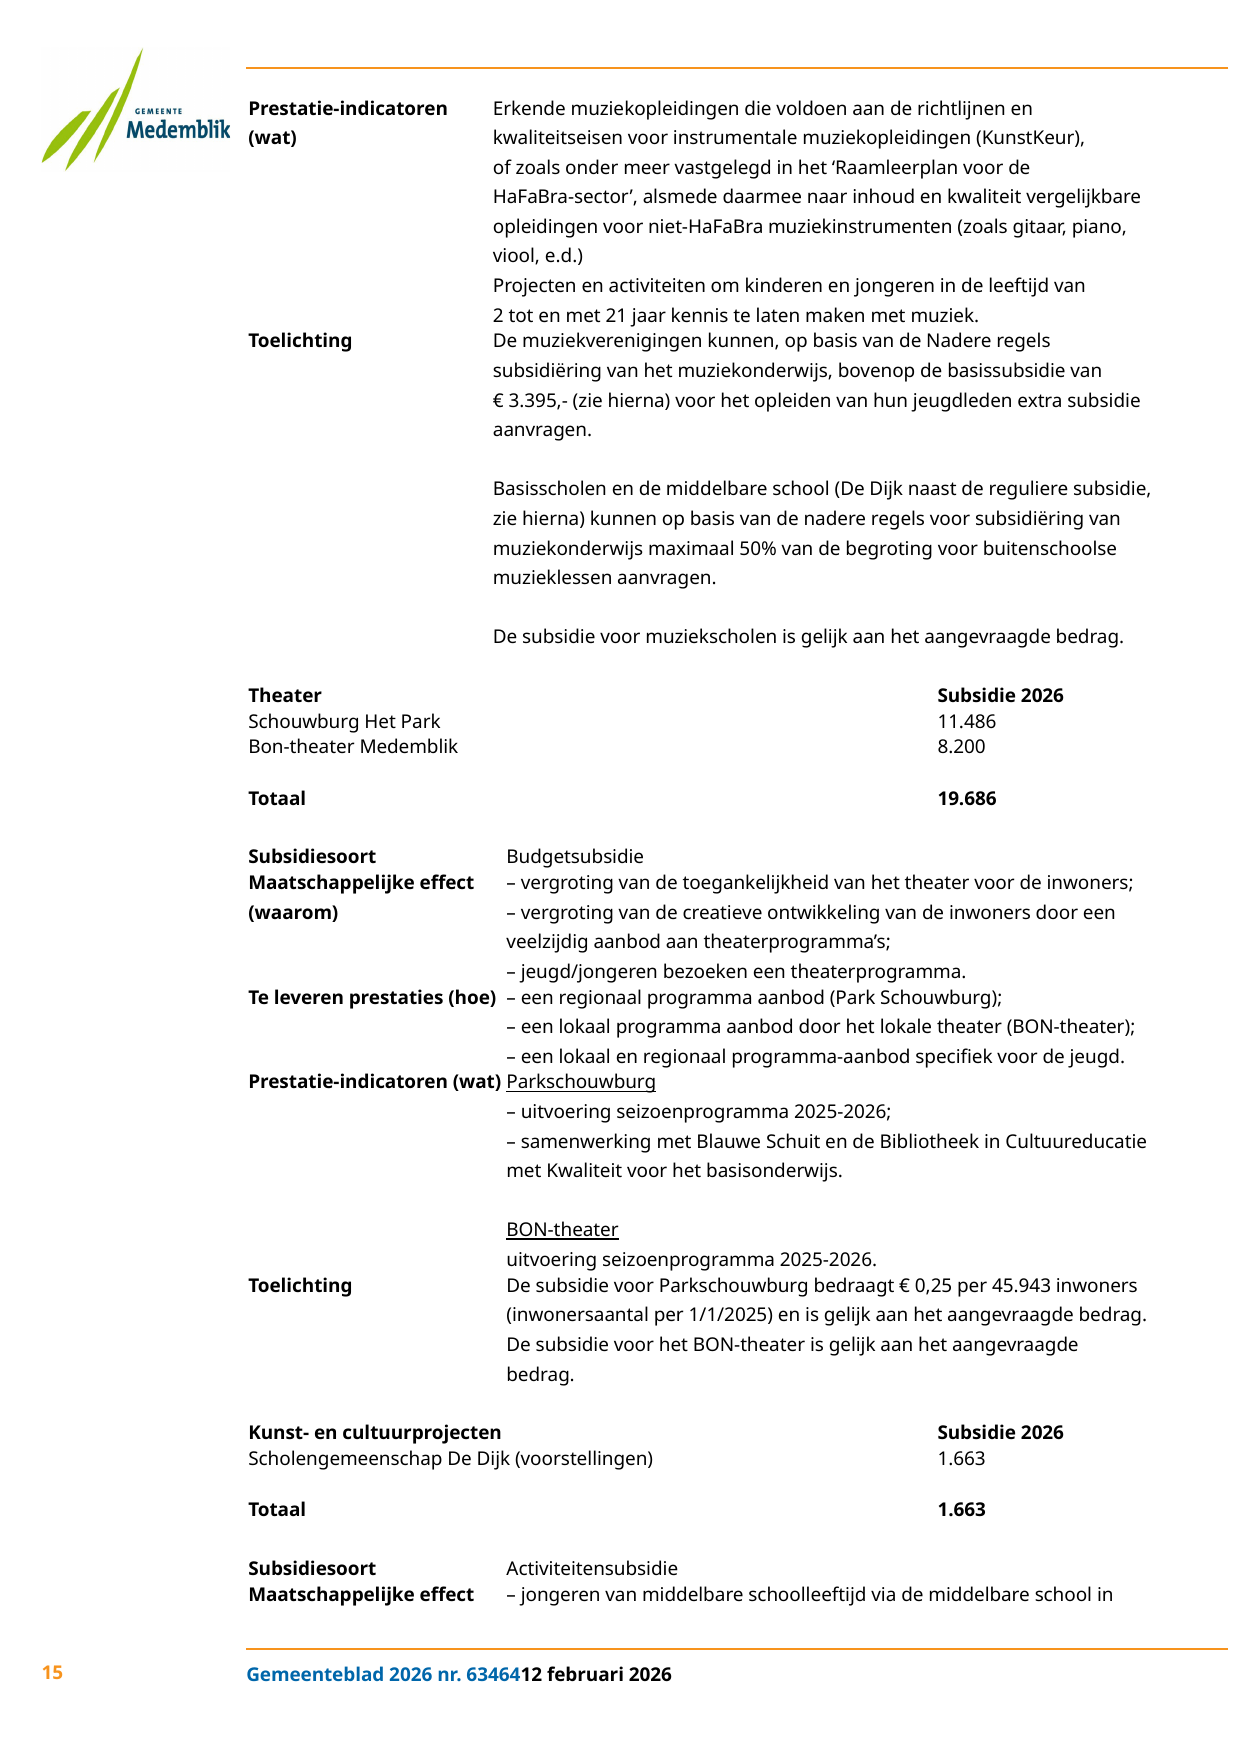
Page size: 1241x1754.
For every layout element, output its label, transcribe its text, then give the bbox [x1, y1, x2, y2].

table_cell Parkschouwburg – uitvoering seizoenprogramma 2025-2026; – samenwerking met Blauwe Schuit en de Bibliotheek in Cultuureducatie met Kwaliteit voor het basisonderwijs. BON-theater uitvoering seizoenprogramma 2025-2026. [506, 1069, 1152, 1272]
table_cell 1.663 [937, 1497, 1152, 1522]
table_cell De muziekverenigingen kunnen, op basis van de Nadere regels subsidiëring van het muziekonderwijs, bovenop de basissubsidie van € 3.395,- (zie hierna) voor het opleiden van hun jeugdleden extra subsidie aanvragen. Basisscholen en de middelbare school (De Dijk naast de reguliere subsidie, zie hierna) kunnen op basis van de nadere regels voor subsidiëring van muziekonderwijs maximaal 50% van de begroting voor buitenschoolse muzieklessen aanvragen. De subsidie voor muziekscholen is gelijk aan het aangevraagde bedrag. [493, 328, 1152, 649]
table_cell [248, 759, 937, 785]
table_cell [248, 1471, 937, 1497]
picture [41, 47, 231, 172]
table_header Subsidie 2026 [937, 1419, 1152, 1445]
table_header Kunst- en cultuurprojecten [248, 1419, 937, 1445]
table_cell De subsidie voor Parkschouwburg bedraagt € 0,25 per 45.943 inwoners (inwonersaantal per 1/1/2025) en is gelijk aan het aangevraagde bedrag. De subsidie voor het BON-theater is gelijk aan het aangevraagde bedrag. [506, 1272, 1152, 1386]
table_cell Totaal [248, 785, 937, 811]
table_cell 8.200 [937, 734, 1152, 759]
table_header Budgetsubsidie [506, 844, 1152, 869]
table_header Subsidiesoort [248, 1555, 506, 1581]
table_cell Prestatie-indicatoren (wat) [248, 1069, 506, 1272]
table_cell [937, 759, 1152, 785]
table_cell Maatschappelijke effect (waarom) [248, 869, 506, 984]
table_header Theater [248, 682, 937, 708]
table_cell Maatschappelijke effect [248, 1581, 506, 1607]
table_cell – jongeren van middelbare schoolleeftijd via de middelbare school in [506, 1581, 1152, 1607]
table_cell Schouwburg Het Park [248, 708, 937, 733]
table_cell Te leveren prestaties (hoe) [248, 984, 506, 1069]
table_cell 1.663 [937, 1445, 1152, 1471]
table_cell Toelichting [248, 1272, 506, 1386]
table_cell 11.486 [937, 708, 1152, 733]
table_cell – een regionaal programma aanbod (Park Schouwburg); – een lokaal programma aanbod door het lokale theater (BON-theater); – een lokaal en regionaal programma-aanbod specifiek voor de jeugd. [506, 984, 1152, 1069]
table_header Subsidiesoort [248, 844, 506, 869]
table_cell – vergroting van de toegankelijkheid van het theater voor de inwoners; – vergroting van de creatieve ontwikkeling van de inwoners door een veelzijdig aanbod aan theaterprogramma’s; – jeugd/jongeren bezoeken een theaterprogramma. [506, 869, 1152, 984]
table_cell Prestatie-indicatoren (wat) [248, 95, 493, 328]
table_cell Erkende muziekopleidingen die voldoen aan de richtlijnen en kwaliteitseisen voor instrumentale muziekopleidingen (KunstKeur), of zoals onder meer vastgelegd in het ‘Raamleerplan voor de HaFaBra-sector’, alsmede daarmee naar inhoud en kwaliteit vergelijkbare opleidingen voor niet-HaFaBra muziekinstrumenten (zoals gitaar, piano, viool, e.d.) Projecten en activiteiten om kinderen en jongeren in de leeftijd van 2 tot en met 21 jaar kennis te laten maken met muziek. [493, 95, 1152, 328]
table_cell Toelichting [248, 328, 493, 649]
table_header Subsidie 2026 [937, 682, 1152, 708]
table_cell Totaal [248, 1497, 937, 1522]
table_cell Scholengemeenschap De Dijk (voorstellingen) [248, 1445, 937, 1471]
table_cell Bon-theater Medemblik [248, 734, 937, 759]
table_cell [937, 1471, 1152, 1497]
table_cell 19.686 [937, 785, 1152, 811]
table_header Activiteitensubsidie [506, 1555, 1152, 1581]
